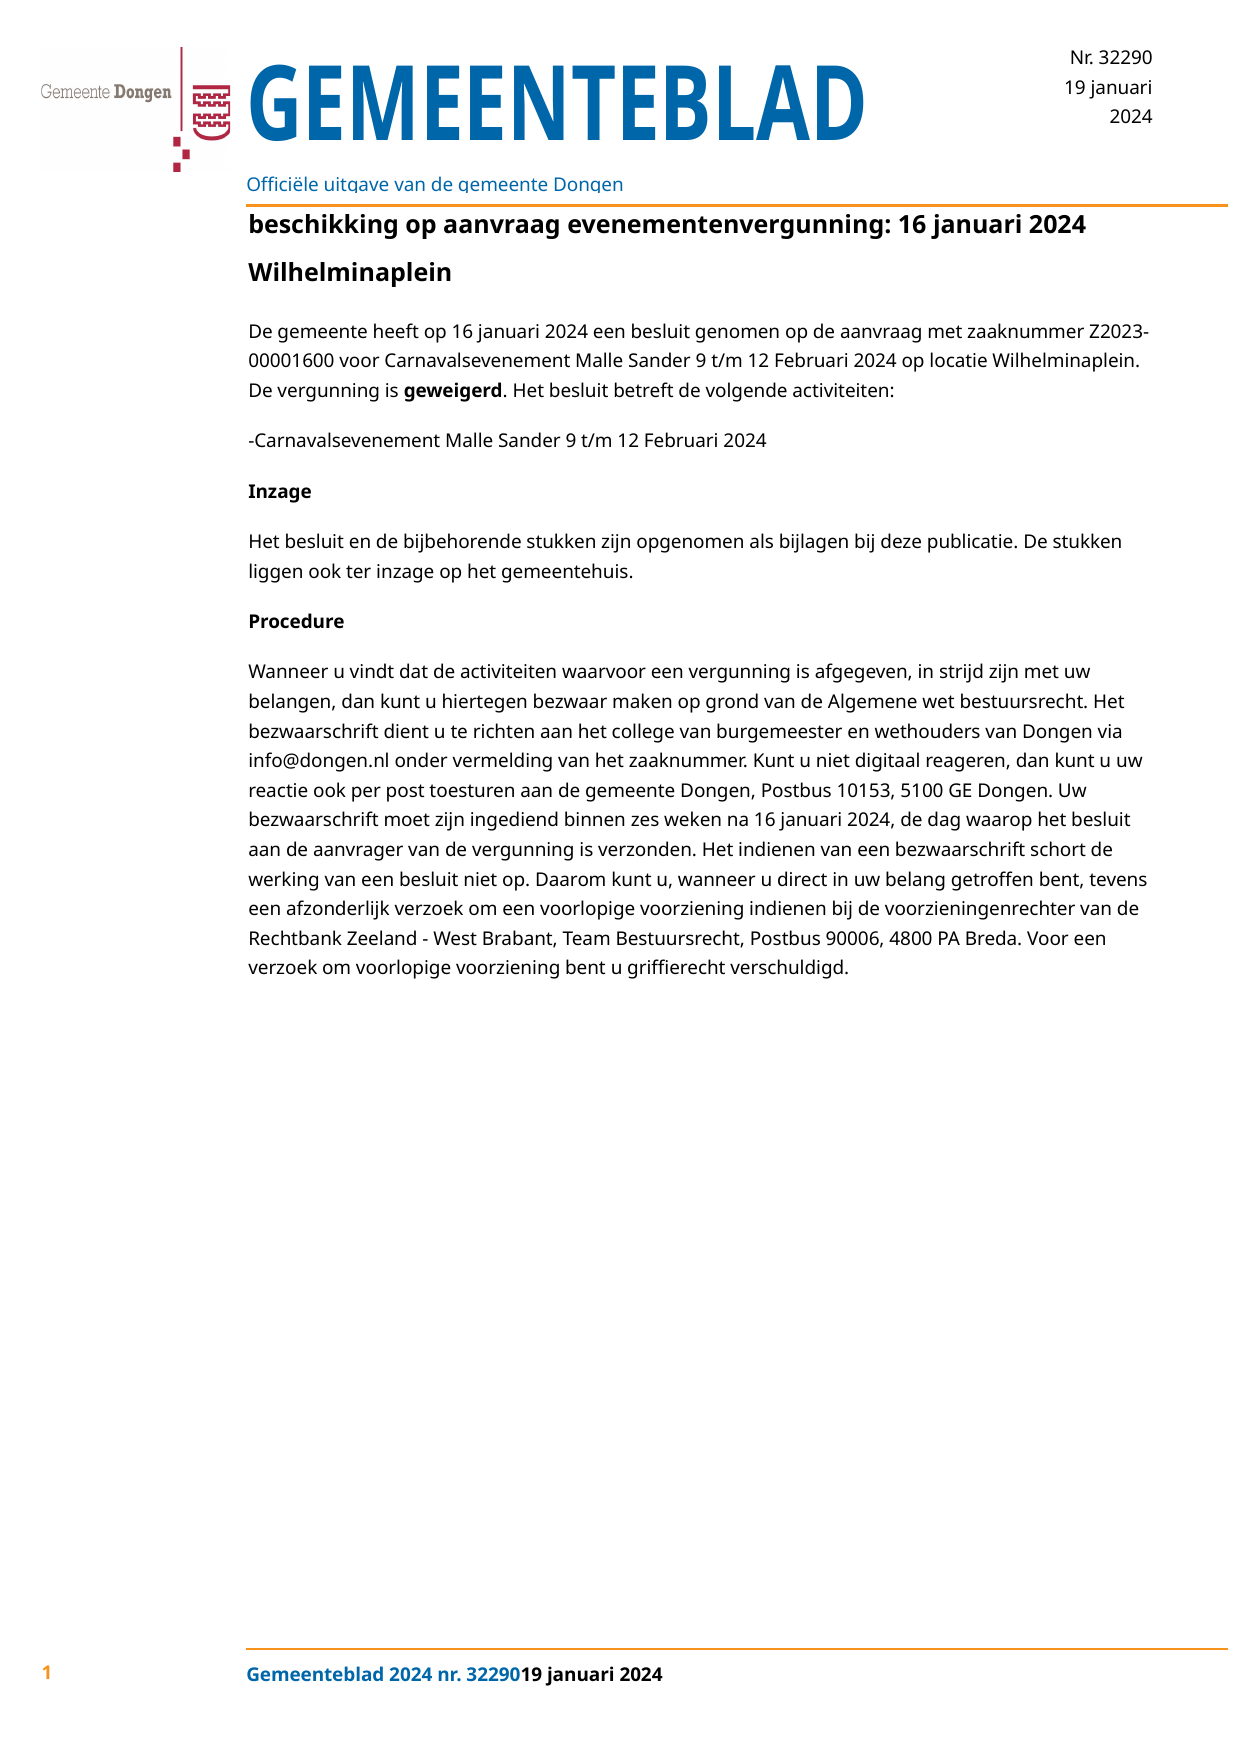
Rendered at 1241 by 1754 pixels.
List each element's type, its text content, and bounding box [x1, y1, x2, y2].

text beschikking op aanvraag evenementenvergunning: 16 januari 2024 Wilhelminaplein [248, 207, 1152, 288]
text Procedure [248, 608, 1152, 634]
picture [41, 47, 231, 172]
text Wanneer u vindt dat de activiteiten waarvoor een vergunning is afgegeven, in strijd zijn met uw belangen, dan kunt u hiertegen bezwaar maken op grond van de Algemene wet bestuursrecht. Het bezwaarschrift dient u te richten aan het college van burgemeester en wethouders van Dongen via info@dongen.nl onder vermelding van het zaaknummer. Kunt u niet digitaal reageren, dan kunt u uw reactie ook per post toesturen aan de gemeente Dongen, Postbus 10153, 5100 GE Dongen. Uw bezwaarschrift moet zijn ingediend binnen zes weken na 16 januari 2024, de dag waarop het besluit aan de aanvrager van de vergunning is verzonden. Het indienen van een bezwaarschrift schort de werking van een besluit niet op. Daarom kunt u, wanneer u direct in uw belang getroffen bent, tevens een afzonderlijk verzoek om een voorlopige voorziening indienen bij de voorzieningenrechter van de Rechtbank Zeeland - West Brabant, Team Bestuursrecht, Postbus 90006, 4800 PA Breda. Voor een verzoek om voorlopige voorziening bent u griffierecht verschuldigd. [248, 659, 1152, 980]
text Inzage [248, 478, 1152, 504]
text -Carnavalsevenement Malle Sander 9 t/m 12 Februari 2024 [248, 427, 1152, 453]
text Het besluit en de bijbehorende stukken zijn opgenomen als bijlagen bij deze publicatie. De stukken liggen ook ter inzage op het gemeentehuis. [248, 528, 1152, 584]
text De gemeente heeft op 16 januari 2024 een besluit genomen op de aanvraag met zaaknummer Z2023-00001600 voor Carnavalsevenement Malle Sander 9 t/m 12 Februari 2024 op locatie Wilhelminaplein. De vergunning is geweigerd. Het besluit betreft de volgende activiteiten: [248, 318, 1152, 403]
